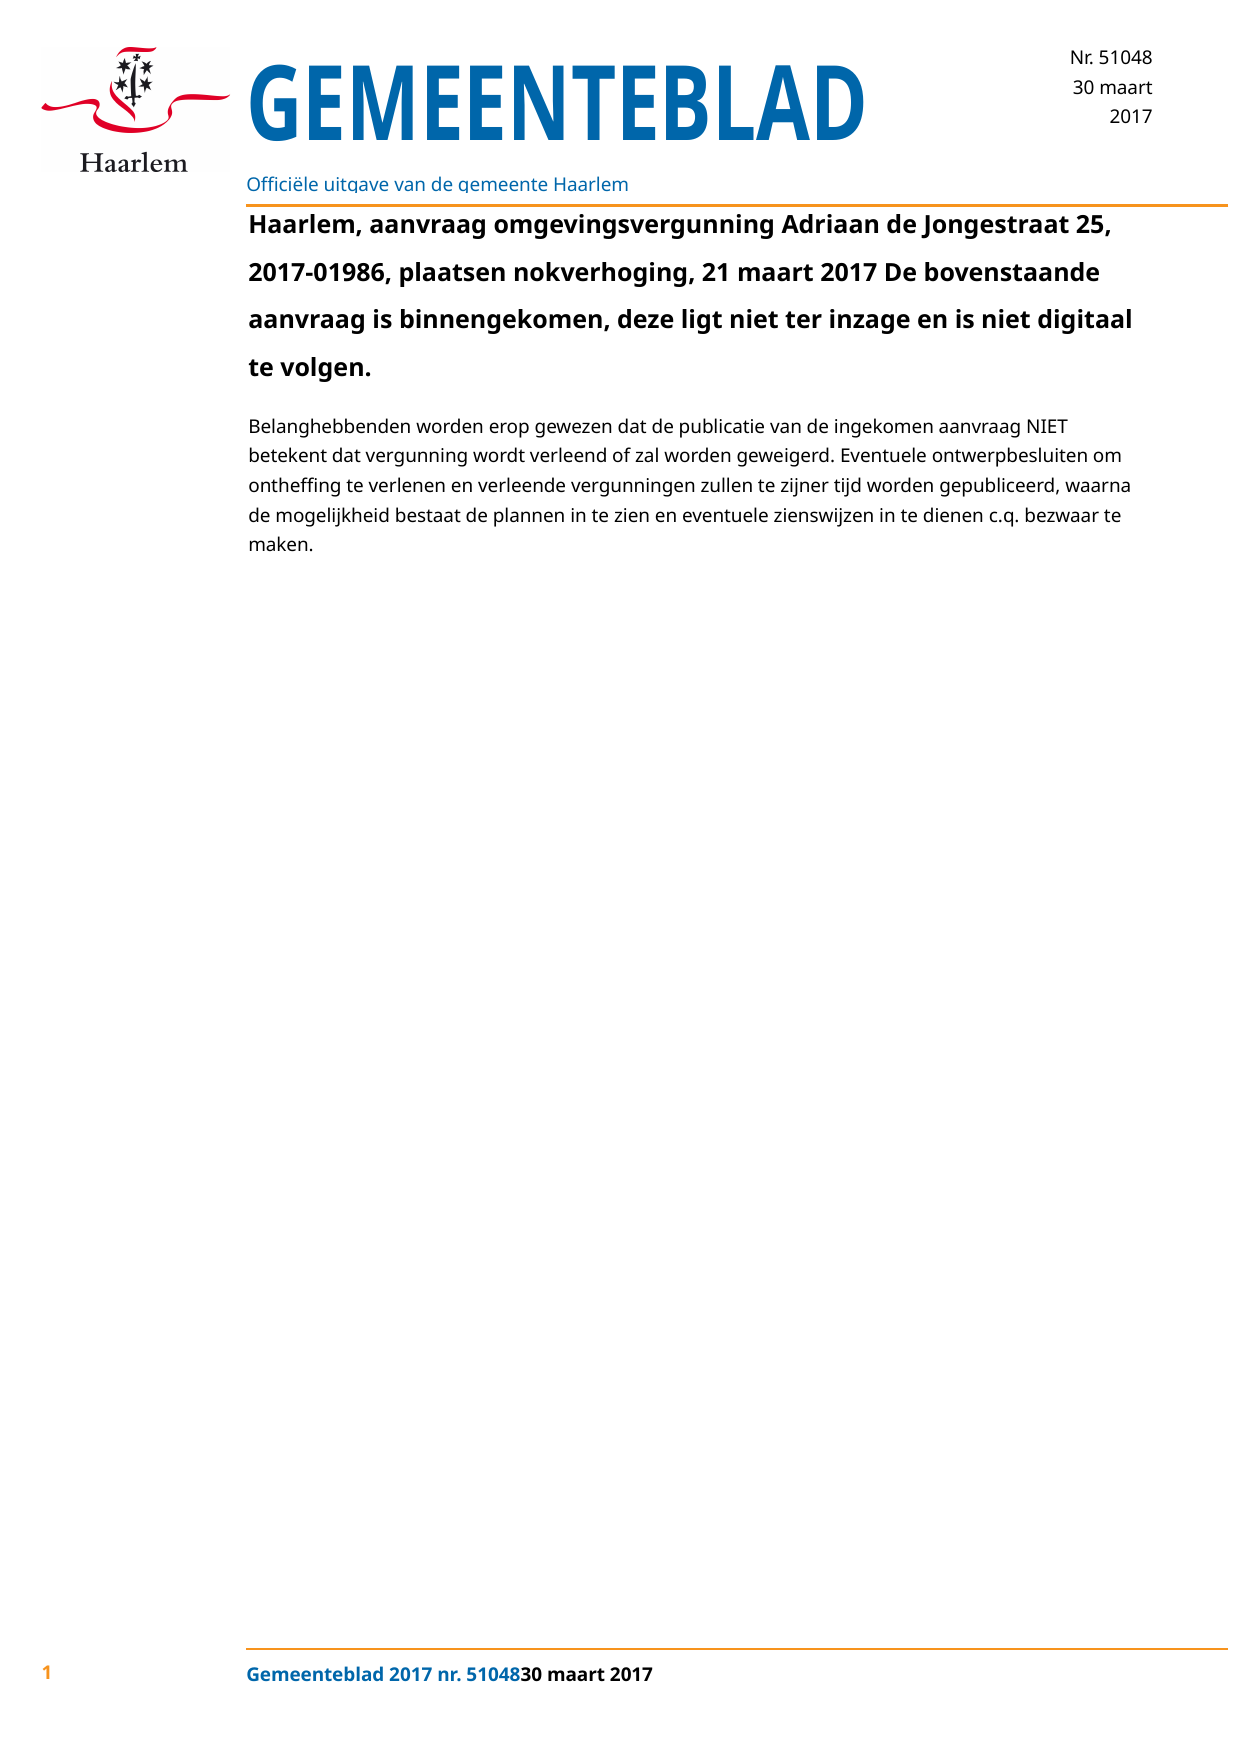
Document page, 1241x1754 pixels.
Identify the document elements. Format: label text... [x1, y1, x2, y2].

picture [41, 47, 231, 172]
text Belanghebbenden worden erop gewezen dat de publicatie van de ingekomen aanvraag NIET betekent dat vergunning wordt verleend of zal worden geweigerd. Eventuele ontwerpbesluiten om ontheffing te verlenen en verleende vergunningen zullen te zijner tijd worden gepubliceerd, waarna de mogelijkheid bestaat de plannen in te zien en eventuele zienswijzen in te dienen c.q. bezwaar te maken. [248, 413, 1152, 557]
text Haarlem, aanvraag omgevingsvergunning Adriaan de Jongestraat 25, 2017-01986, plaatsen nokverhoging, 21 maart 2017 De bovenstaande aanvraag is binnengekomen, deze ligt niet ter inzage en is niet digitaal te volgen. [248, 207, 1152, 384]
